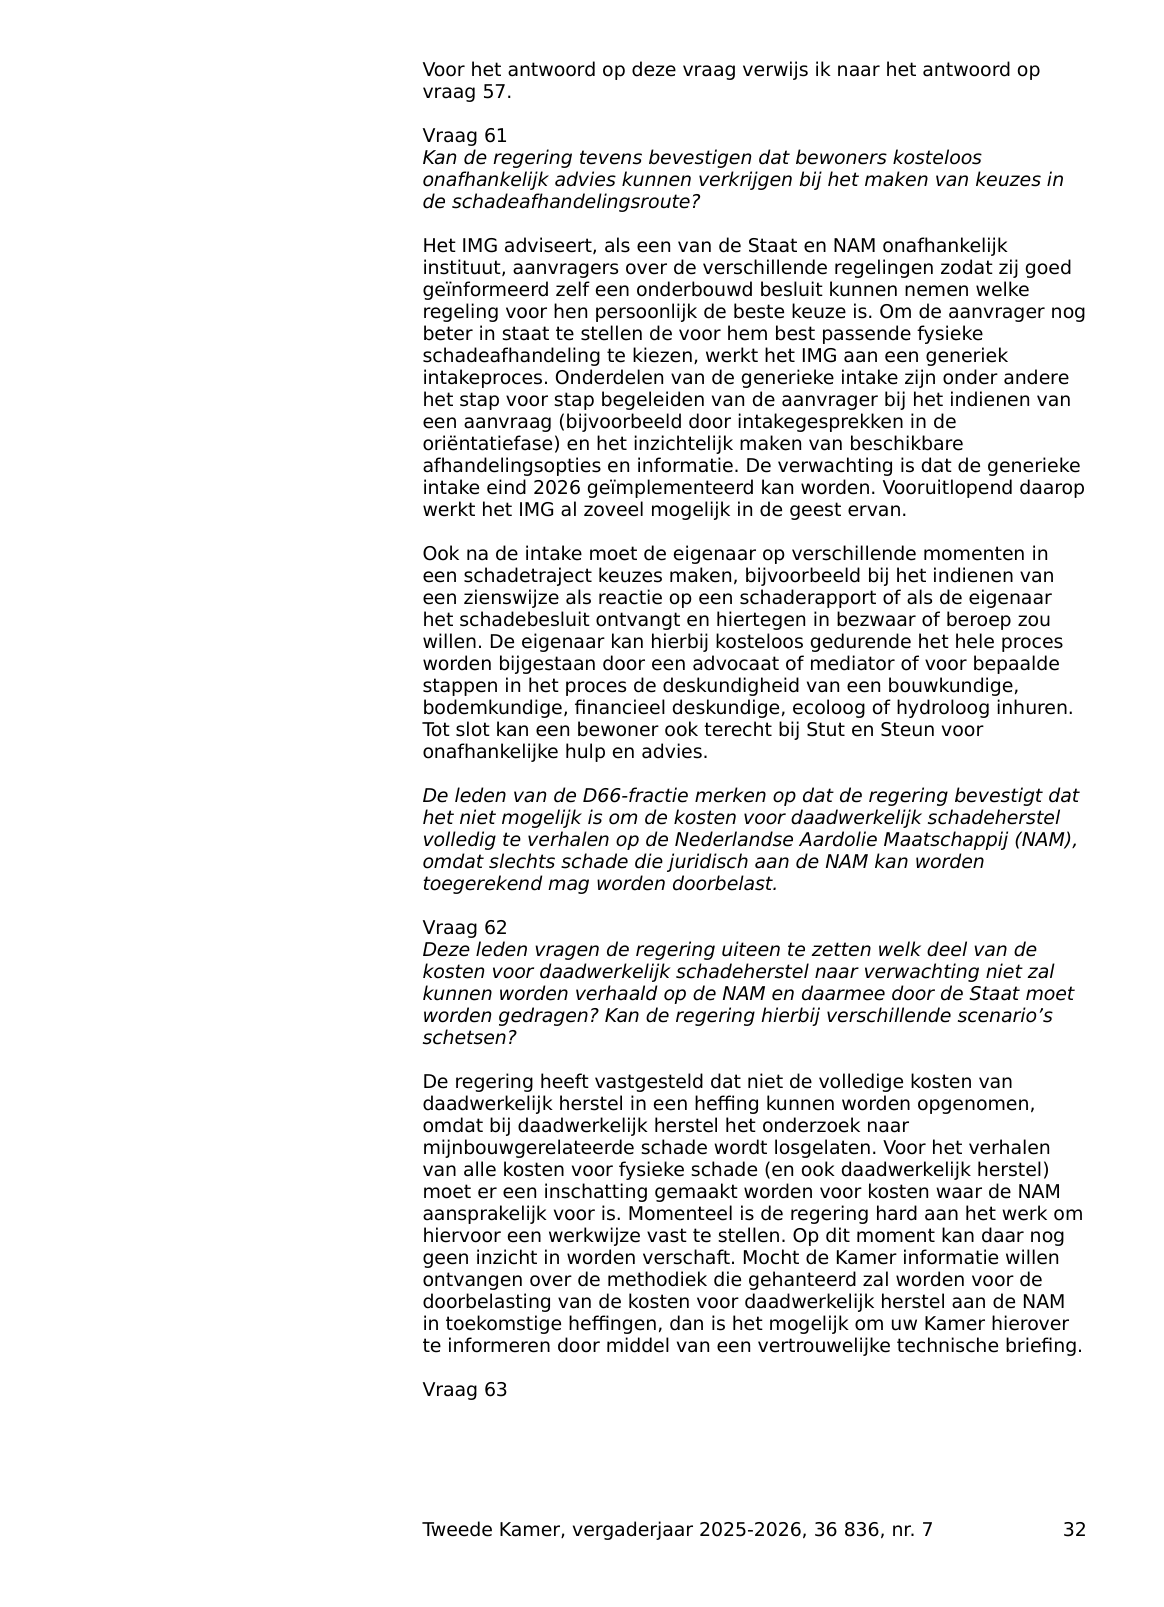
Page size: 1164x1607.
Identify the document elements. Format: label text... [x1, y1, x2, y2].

text Vraag 61 [422, 125, 1087, 147]
text Vraag 63 [422, 1379, 1087, 1401]
text De leden van de D66-fractie merken op dat de regering bevestigt dat het niet mogelijk is om de kosten voor daadwerkelijk schadeherstel volledig te verhalen op de Nederlandse Aardolie Maatschappij (NAM), omdat slechts schade die juridisch aan de NAM kan worden toegerekend mag worden doorbelast. [422, 785, 1087, 895]
text Ook na de intake moet de eigenaar op verschillende momenten in een schadetraject keuzes maken, bijvoorbeeld bij het indienen van een zienswijze als reactie op een schaderapport of als de eigenaar het schadebesluit ontvangt en hiertegen in bezwaar of beroep zou willen. De eigenaar kan hierbij kosteloos gedurende het hele proces worden bijgestaan door een advocaat of mediator of voor bepaalde stappen in het proces de deskundigheid van een bouwkundige, bodemkundige, financieel deskundige, ecoloog of hydroloog inhuren. Tot slot kan een bewoner ook terecht bij Stut en Steun voor onafhankelijke hulp en advies. [422, 543, 1087, 763]
text Het IMG adviseert, als een van de Staat en NAM onafhankelijk instituut, aanvragers over de verschillende regelingen zodat zij goed geïnformeerd zelf een onderbouwd besluit kunnen nemen welke regeling voor hen persoonlijk de beste keuze is. Om de aanvrager nog beter in staat te stellen de voor hem best passende fysieke schadeafhandeling te kiezen, werkt het IMG aan een generiek intakeproces. Onderdelen van de generieke intake zijn onder andere het stap voor stap begeleiden van de aanvrager bij het indienen van een aanvraag (bijvoorbeeld door intakegesprekken in de oriëntatiefase) en het inzichtelijk maken van beschikbare afhandelingsopties en informatie. De verwachting is dat de generieke intake eind 2026 geïmplementeerd kan worden. Vooruitlopend daarop werkt het IMG al zoveel mogelijk in de geest ervan. [422, 235, 1087, 521]
text Voor het antwoord op deze vraag verwijs ik naar het antwoord op vraag 57. [422, 59, 1087, 103]
text Deze leden vragen de regering uiteen te zetten welk deel van de kosten voor daadwerkelijk schadeherstel naar verwachting niet zal kunnen worden verhaald op de NAM en daarmee door de Staat moet worden gedragen? Kan de regering hierbij verschillende scenario’s schetsen? [422, 939, 1087, 1049]
text Kan de regering tevens bevestigen dat bewoners kosteloos onafhankelijk advies kunnen verkrijgen bij het maken van keuzes in de schadeafhandelingsroute? [422, 147, 1087, 213]
text De regering heeft vastgesteld dat niet de volledige kosten van daadwerkelijk herstel in een heffing kunnen worden opgenomen, omdat bij daadwerkelijk herstel het onderzoek naar mijnbouwgerelateerde schade wordt losgelaten. Voor het verhalen van alle kosten voor fysieke schade (en ook daadwerkelijk herstel) moet er een inschatting gemaakt worden voor kosten waar de NAM aansprakelijk voor is. Momenteel is de regering hard aan het werk om hiervoor een werkwijze vast te stellen. Op dit moment kan daar nog geen inzicht in worden verschaft. Mocht de Kamer informatie willen ontvangen over de methodiek die gehanteerd zal worden voor de doorbelasting van de kosten voor daadwerkelijk herstel aan de NAM in toekomstige heffingen, dan is het mogelijk om uw Kamer hierover te informeren door middel van een vertrouwelijke technische briefing. [422, 1071, 1087, 1357]
text Vraag 62 [422, 917, 1087, 939]
